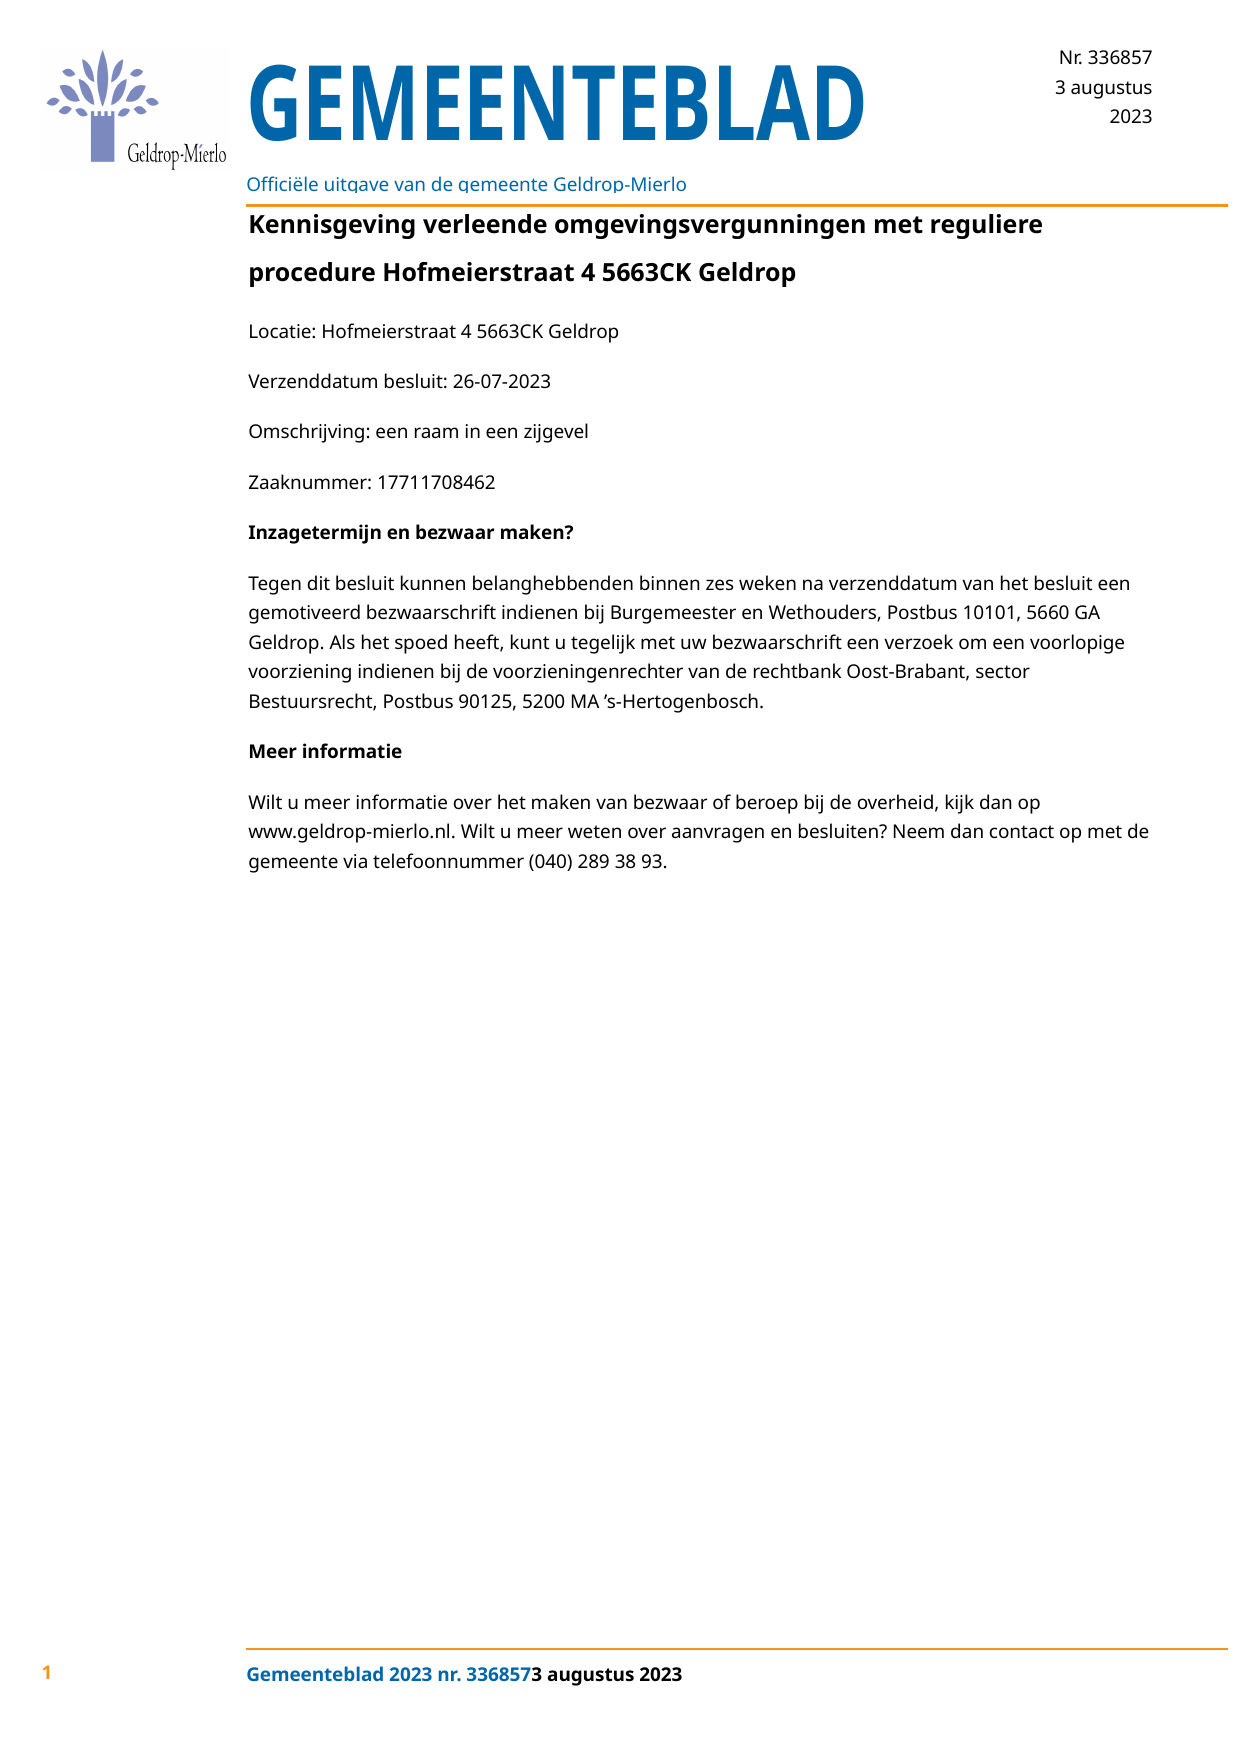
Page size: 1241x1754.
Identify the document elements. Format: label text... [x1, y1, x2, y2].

text Tegen dit besluit kunnen belanghebbenden binnen zes weken na verzenddatum van het besluit een gemotiveerd bezwaarschrift indienen bij Burgemeester en Wethouders, Postbus 10101, 5660 GA Geldrop. Als het spoed heeft, kunt u tegelijk met uw bezwaarschrift een verzoek om een voorlopige voorziening indienen bij de voorzieningenrechter van de rechtbank Oost-Brabant, sector Bestuursrecht, Postbus 90125, 5200 MA ’s-Hertogenbosch. [248, 570, 1152, 714]
text Locatie: Hofmeierstraat 4 5663CK Geldrop [248, 318, 1152, 344]
text Kennisgeving verleende omgevingsvergunningen met reguliere procedure Hofmeierstraat 4 5663CK Geldrop [248, 207, 1152, 288]
text Inzagetermijn en bezwaar maken? [248, 519, 1152, 545]
text Meer informatie [248, 739, 1152, 764]
picture [41, 47, 231, 172]
text Zaaknummer: 17711708462 [248, 469, 1152, 495]
text Omschrijving: een raam in een zijgevel [248, 419, 1152, 444]
text Verzenddatum besluit: 26-07-2023 [248, 368, 1152, 394]
text Wilt u meer informatie over het maken van bezwaar of beroep bij de overheid, kijk dan op www.geldrop-mierlo.nl. Wilt u meer weten over aanvragen en besluiten? Neem dan contact op met de gemeente via telefoonnummer (040) 289 38 93. [248, 789, 1152, 874]
